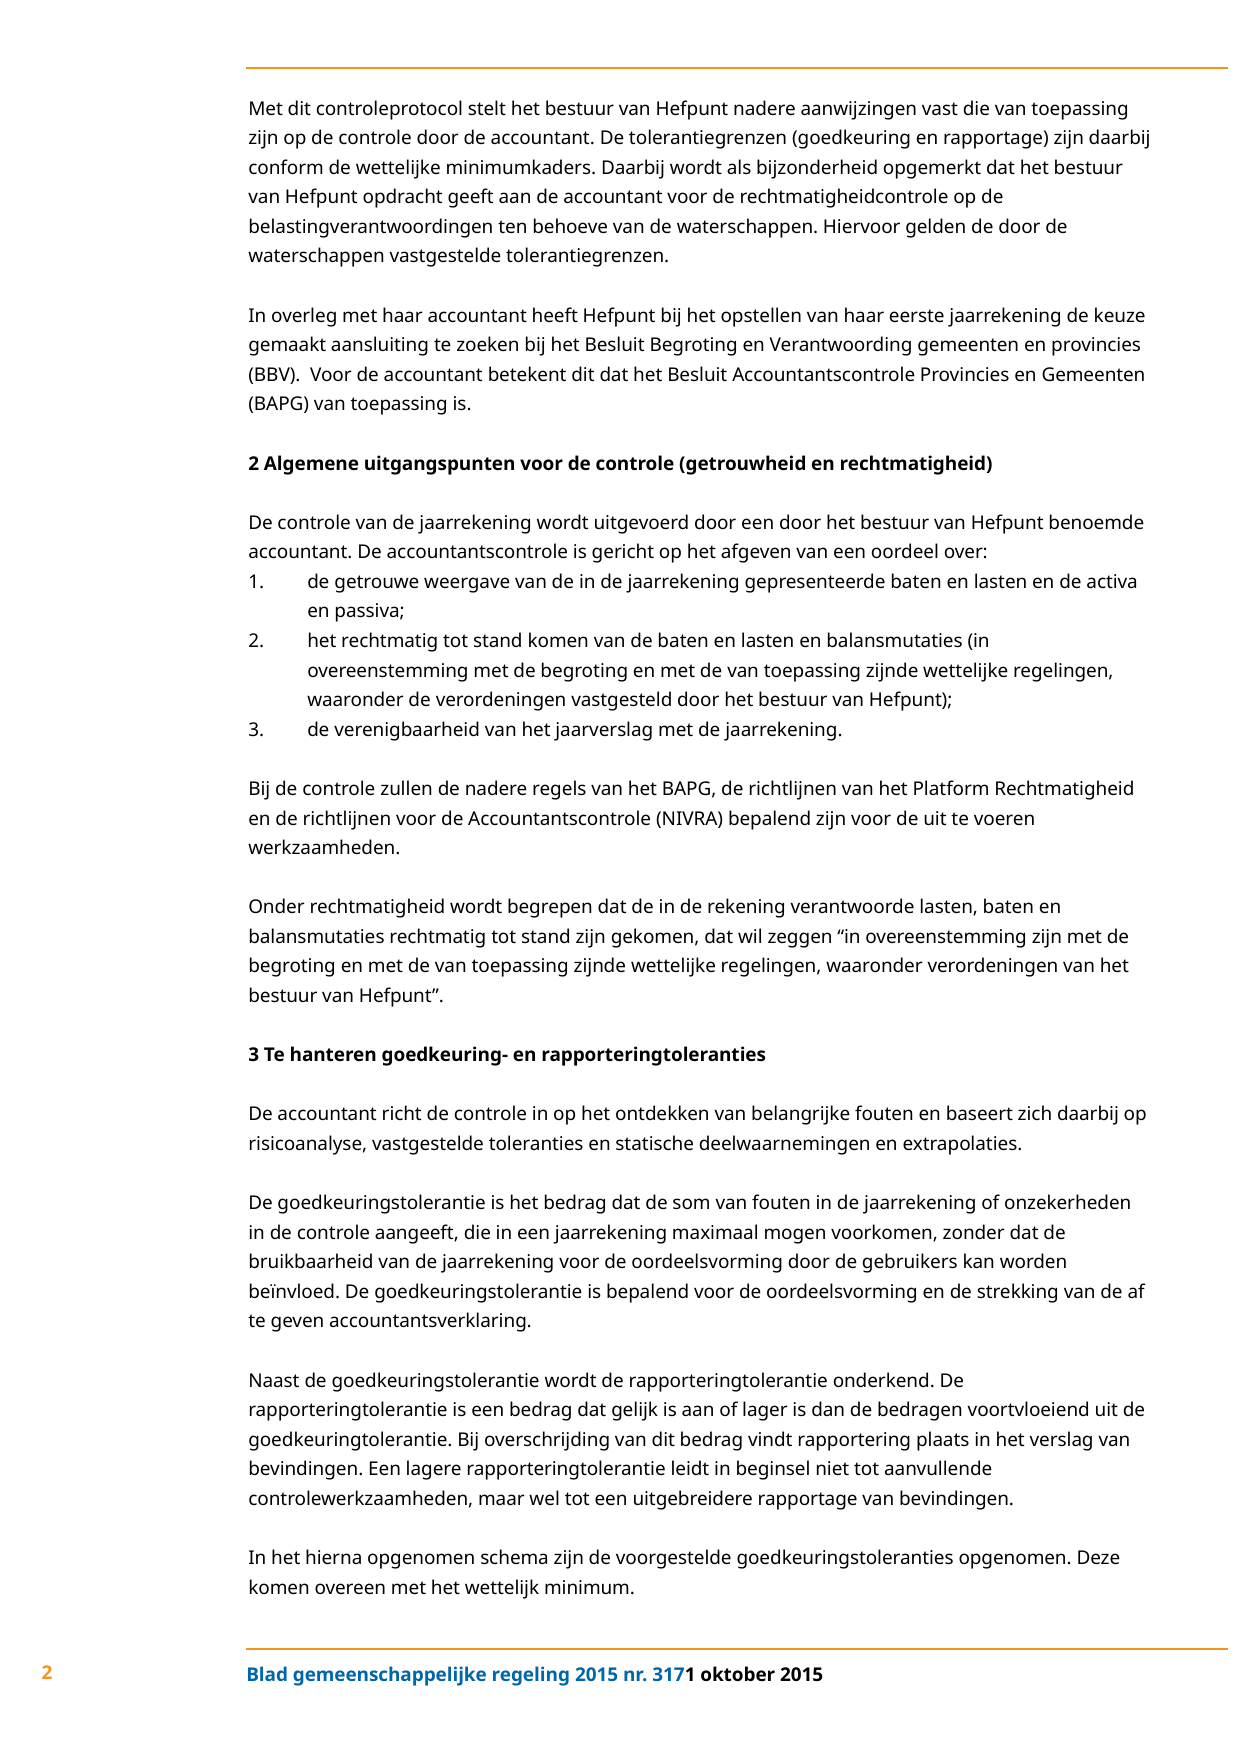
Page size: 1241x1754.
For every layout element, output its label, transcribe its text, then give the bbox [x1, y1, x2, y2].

text Onder rechtmatigheid wordt begrepen dat de in de rekening verantwoorde lasten, baten en balansmutaties rechtmatig tot stand zijn gekomen, dat wil zeggen “in overeenstemming zijn met de begroting en met de van toepassing zijnde wettelijke regelingen, waaronder verordeningen van het bestuur van Hefpunt”. [248, 893, 1152, 1008]
text Bij de controle zullen de nadere regels van het BAPG, de richtlijnen van het Platform Rechtmatigheid en de richtlijnen voor de Accountantscontrole (NIVRA) bepalend zijn voor de uit te voeren werkzaamheden. [248, 775, 1152, 860]
text De goedkeuringstolerantie is het bedrag dat de som van fouten in de jaarrekening of onzekerheden in de controle aangeeft, die in een jaarrekening maximaal mogen voorkomen, zonder dat de bruikbaarheid van de jaarrekening voor de oordeelsvorming door de gebruikers kan worden beïnvloed. De goedkeuringstolerantie is bepalend voor de oordeelsvorming en de strekking van de af te geven accountantsverklaring. [248, 1189, 1152, 1333]
picture [41, 47, 231, 172]
text Naast de goedkeuringstolerantie wordt de rapporteringtolerantie onderkend. De rapporteringtolerantie is een bedrag dat gelijk is aan of lager is dan de bedragen voortvloeiend uit de goedkeuringtolerantie. Bij overschrijding van dit bedrag vindt rapportering plaats in het verslag van bevindingen. Een lagere rapporteringtolerantie leidt in beginsel niet tot aanvullende controlewerkzaamheden, maar wel tot een uitgebreidere rapportage van bevindingen. [248, 1367, 1152, 1511]
text De controle van de jaarrekening wordt uitgevoerd door een door het bestuur van Hefpunt benoemde accountant. De accountantscontrole is gericht op het afgeven van een oordeel over: [248, 509, 1152, 564]
list de verenigbaarheid van het jaarverslag met de jaarrekening. [248, 716, 1152, 742]
text Met dit controleprotocol stelt het bestuur van Hefpunt nadere aanwijzingen vast die van toepassing zijn op de controle door de accountant. De tolerantiegrenzen (goedkeuring en rapportage) zijn daarbij conform de wettelijke minimumkaders. Daarbij wordt als bijzonderheid opgemerkt dat het bestuur van Hefpunt opdracht geeft aan de accountant voor de rechtmatigheidcontrole op de belastingverantwoordingen ten behoeve van de waterschappen. Hiervoor gelden de door de waterschappen vastgestelde tolerantiegrenzen. [248, 95, 1152, 268]
list de getrouwe weergave van de in de jaarrekening gepresenteerde baten en lasten en de activa en passiva; [248, 568, 1152, 623]
text 3 Te hanteren goedkeuring- en rapporteringtoleranties [248, 1041, 1152, 1067]
list het rechtmatig tot stand komen van de baten en lasten en balansmutaties (in overeenstemming met de begroting en met de van toepassing zijnde wettelijke regelingen, waaronder de verordeningen vastgesteld door het bestuur van Hefpunt); [248, 627, 1152, 712]
text In het hierna opgenomen schema zijn de voorgestelde goedkeuringstoleranties opgenomen. Deze komen overeen met het wettelijk minimum. [248, 1544, 1152, 1600]
text 2 Algemene uitgangspunten voor de controle (getrouwheid en rechtmatigheid) [248, 450, 1152, 476]
text De accountant richt de controle in op het ontdekken van belangrijke fouten en baseert zich daarbij op risicoanalyse, vastgestelde toleranties en statische deelwaarnemingen en extrapolaties. [248, 1101, 1152, 1156]
text In overleg met haar accountant heeft Hefpunt bij het opstellen van haar eerste jaarrekening de keuze gemaakt aansluiting te zoeken bij het Besluit Begroting en Verantwoording gemeenten en provincies (BBV). Voor de accountant betekent dit dat het Besluit Accountantscontrole Provincies en Gemeenten (BAPG) van toepassing is. [248, 302, 1152, 416]
